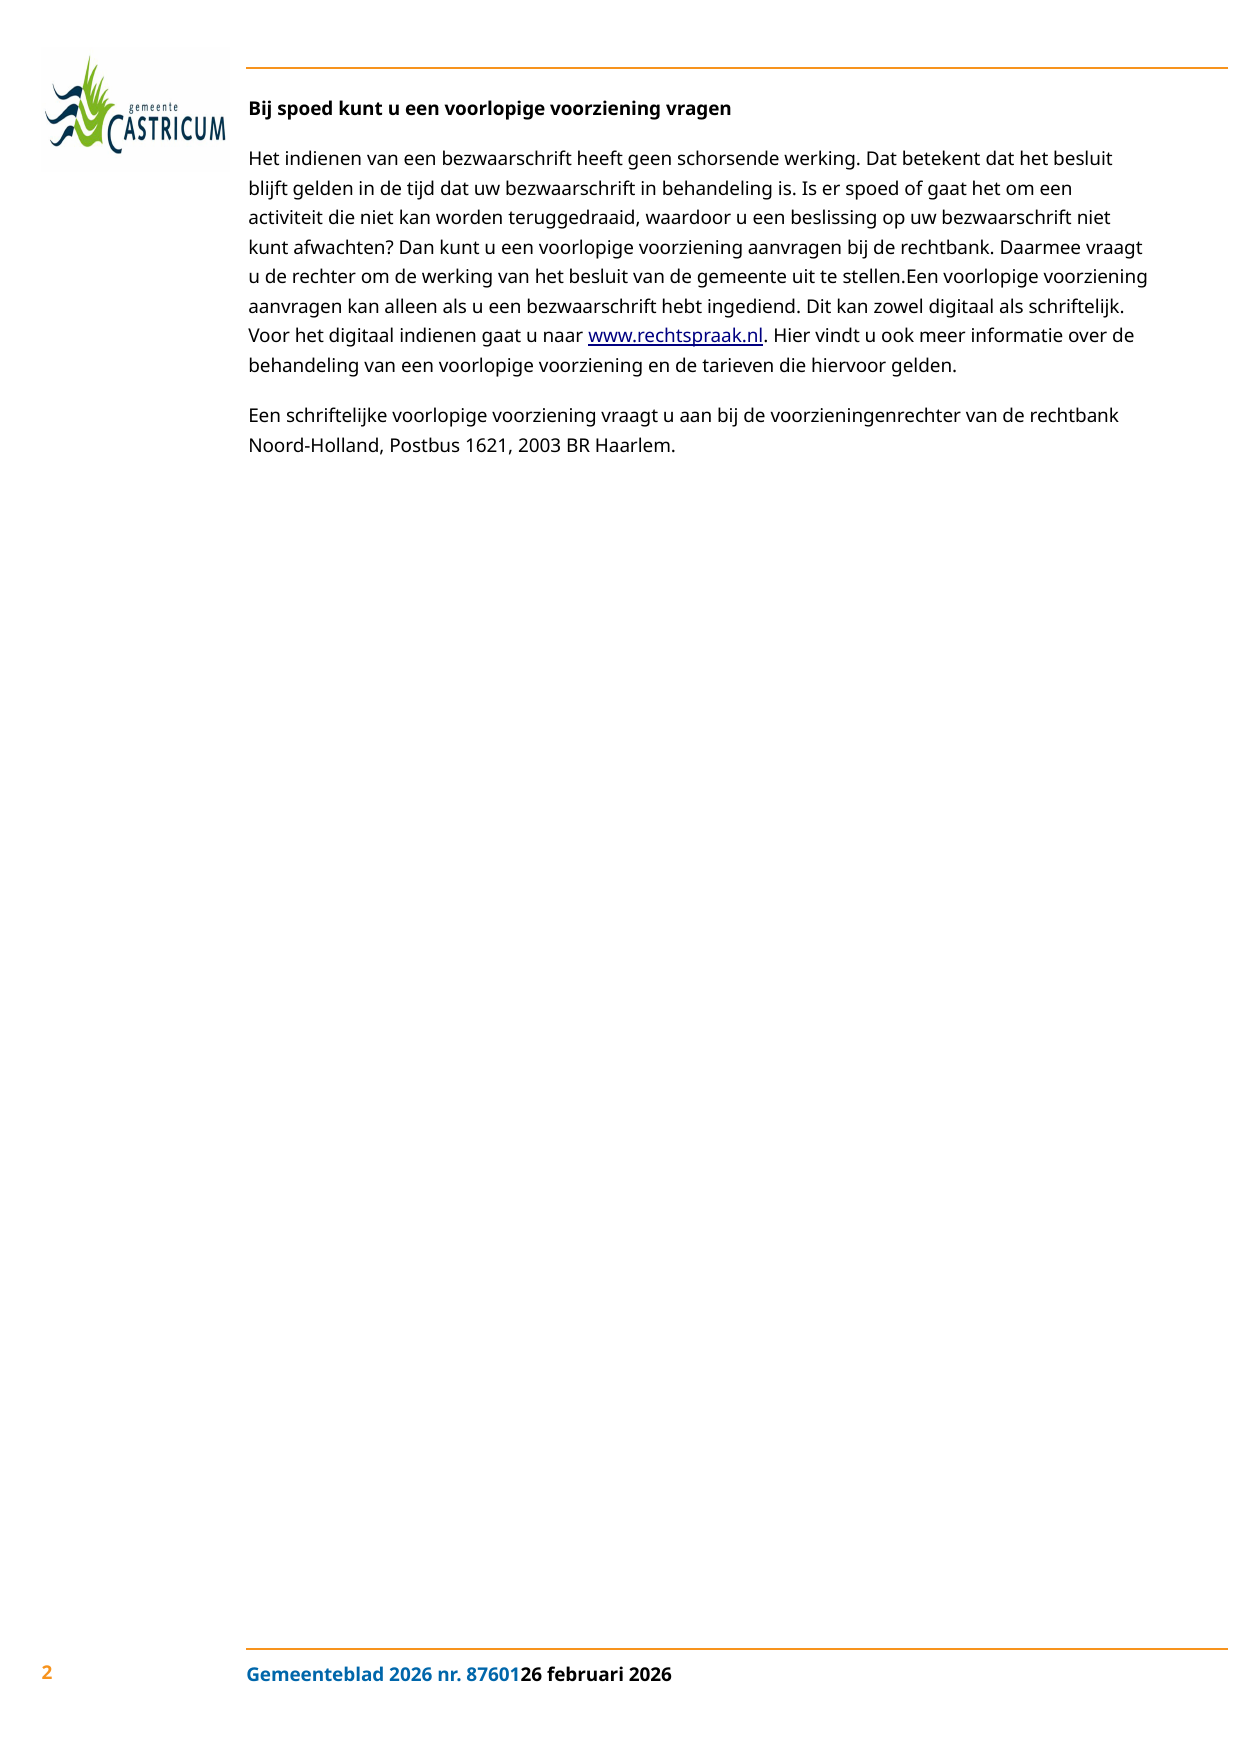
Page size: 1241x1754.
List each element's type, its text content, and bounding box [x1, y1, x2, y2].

text Een schriftelijke voorlopige voorziening vraagt u aan bij de voorzieningenrechter van de rechtbank Noord-Holland, Postbus 1621, 2003 BR Haarlem. [248, 403, 1152, 458]
text Bij spoed kunt u een voorlopige voorziening vragen [248, 95, 1152, 121]
text Het indienen van een bezwaarschrift heeft geen schorsende werking. Dat betekent dat het besluit blijft gelden in de tijd dat uw bezwaarschrift in behandeling is. Is er spoed of gaat het om een activiteit die niet kan worden teruggedraaid, waardoor u een beslissing op uw bezwaarschrift niet kunt afwachten? Dan kunt u een voorlopige voorziening aanvragen bij de rechtbank. Daarmee vraagt u de rechter om de werking van het besluit van de gemeente uit te stellen.Een voorlopige voorziening aanvragen kan alleen als u een bezwaarschrift hebt ingediend. Dit kan zowel digitaal als schriftelijk. Voor het digitaal indienen gaat u naar www.rechtspraak.nl. Hier vindt u ook meer informatie over de behandeling van een voorlopige voorziening en de tarieven die hiervoor gelden. [248, 145, 1152, 378]
picture [41, 47, 231, 172]
